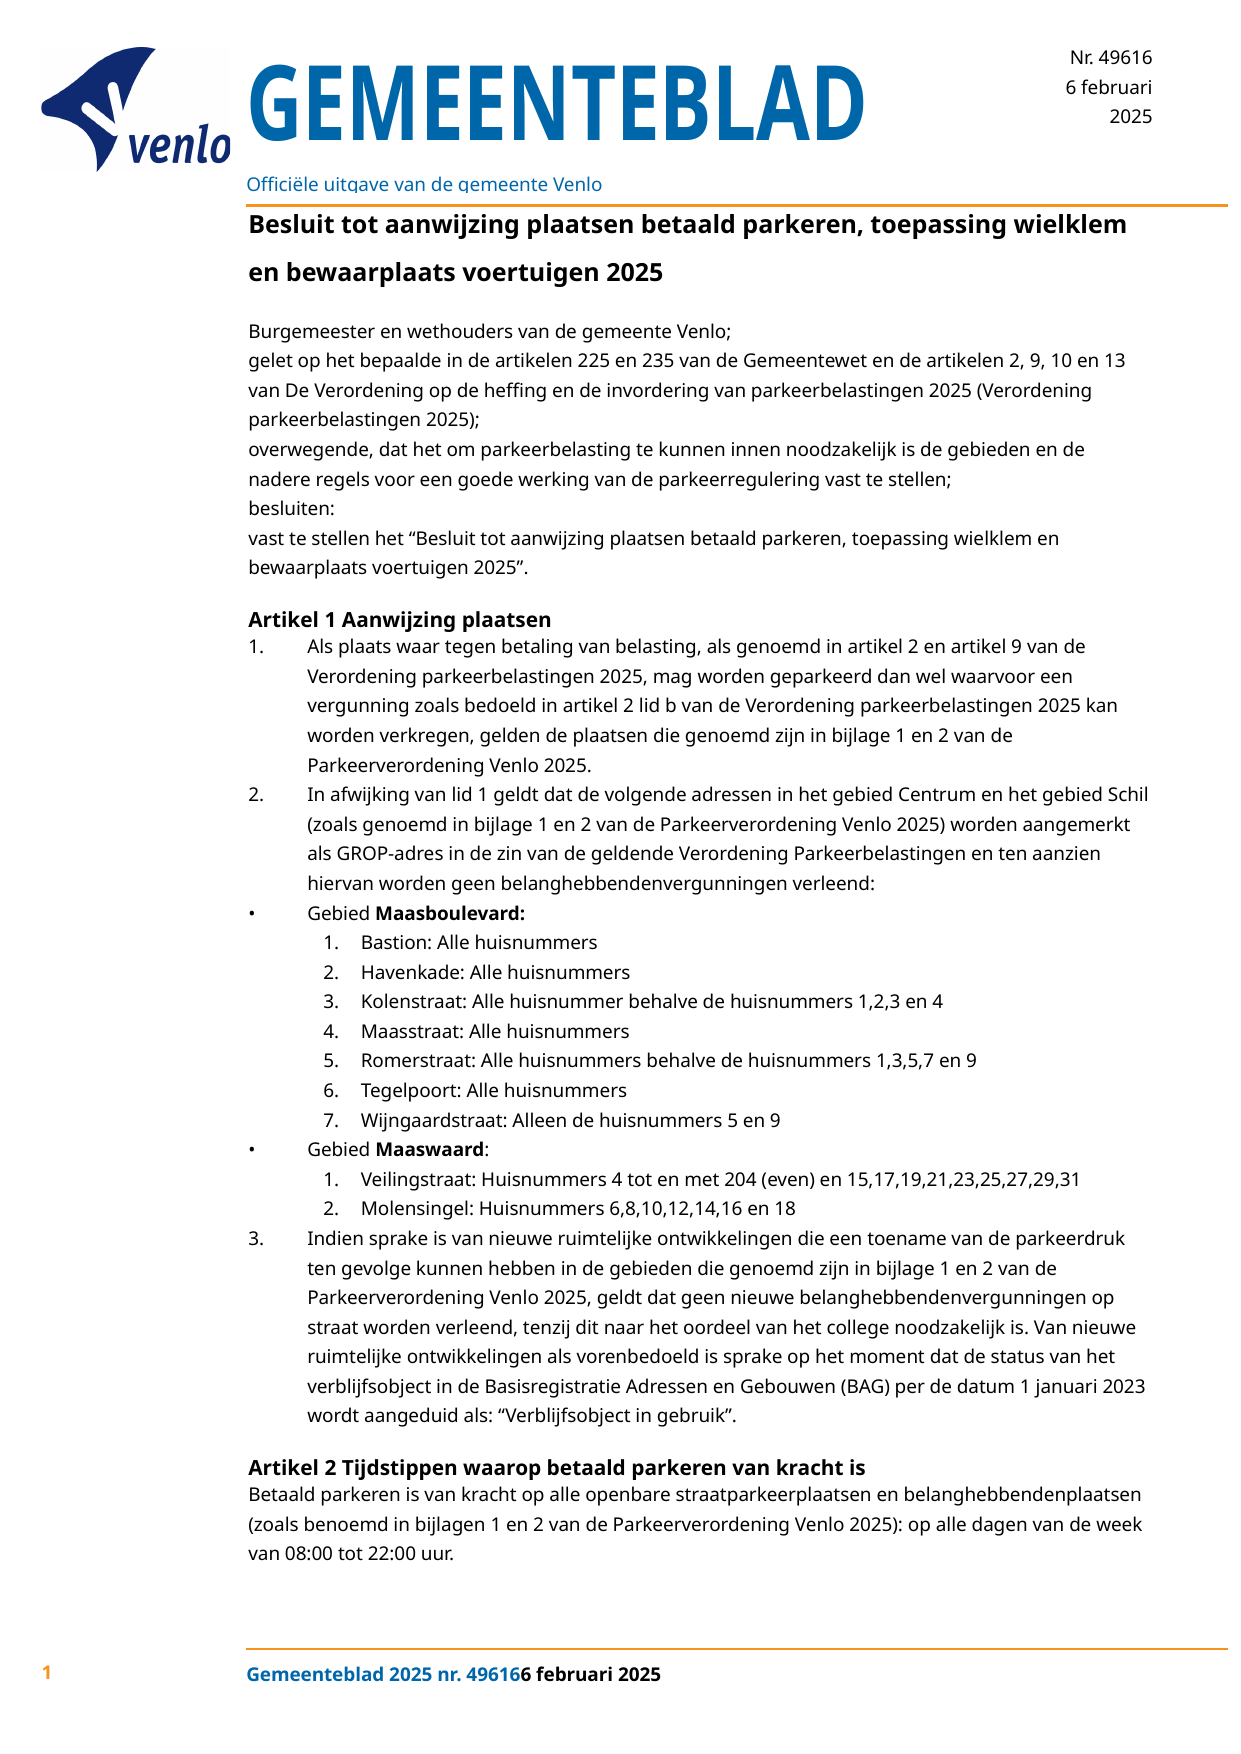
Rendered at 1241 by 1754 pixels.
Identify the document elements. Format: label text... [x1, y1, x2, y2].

text Burgemeester en wethouders van de gemeente Venlo; [248, 318, 1152, 344]
list Indien sprake is van nieuwe ruimtelijke ontwikkelingen die een toename van de parkeerdruk ten gevolge kunnen hebben in de gebieden die genoemd zijn in bijlage 1 en 2 van de Parkeerverordening Venlo 2025, geldt dat geen nieuwe belanghebbendenvergunningen op straat worden verleend, tenzij dit naar het oordeel van het college noodzakelijk is. Van nieuwe ruimtelijke ontwikkelingen als vorenbedoeld is sprake op het moment dat de status van het verblijfsobject in de Basisregistratie Adressen en Gebouwen (BAG) per de datum 1 januari 2023 wordt aangeduid als: “Verblijfsobject in gebruik”. [248, 1225, 1152, 1428]
text Besluit tot aanwijzing plaatsen betaald parkeren, toepassing wielklem en bewaarplaats voertuigen 2025 [248, 207, 1152, 288]
list Maasstraat: Alle huisnummers [323, 1018, 1152, 1044]
list Havenkade: Alle huisnummers [323, 959, 1152, 984]
text Betaald parkeren is van kracht op alle openbare straatparkeerplaatsen en belanghebbendenplaatsen (zoals benoemd in bijlagen 1 en 2 van de Parkeerverordening Venlo 2025): op alle dagen van de week van 08:00 tot 22:00 uur. [248, 1481, 1152, 1566]
text Artikel 1 Aanwijzing plaatsen [248, 605, 1152, 633]
list Veilingstraat: Huisnummers 4 tot en met 204 (even) en 15,17,19,21,23,25,27,29,31 [323, 1166, 1152, 1192]
list Tegelpoort: Alle huisnummers [323, 1077, 1152, 1103]
list Molensingel: Huisnummers 6,8,10,12,14,16 en 18 [323, 1196, 1152, 1221]
list Romerstraat: Alle huisnummers behalve de huisnummers 1,3,5,7 en 9 [323, 1048, 1152, 1073]
list Gebied Maaswaard: [248, 1136, 1152, 1162]
picture [41, 47, 231, 172]
list Bastion: Alle huisnummers [323, 929, 1152, 955]
text vast te stellen het “Besluit tot aanwijzing plaatsen betaald parkeren, toepassing wielklem en bewaarplaats voertuigen 2025”. [248, 525, 1152, 580]
list Wijngaardstraat: Alleen de huisnummers 5 en 9 [323, 1107, 1152, 1132]
list Als plaats waar tegen betaling van belasting, als genoemd in artikel 2 en artikel 9 van de Verordening parkeerbelastingen 2025, mag worden geparkeerd dan wel waarvoor een vergunning zoals bedoeld in artikel 2 lid b van de Verordening parkeerbelastingen 2025 kan worden verkregen, gelden de plaatsen die genoemd zijn in bijlage 1 en 2 van de Parkeerverordening Venlo 2025. [248, 633, 1152, 777]
text gelet op het bepaalde in de artikelen 225 en 235 van de Gemeentewet en de artikelen 2, 9, 10 en 13 van De Verordening op de heffing en de invordering van parkeerbelastingen 2025 (Verordening parkeerbelastingen 2025); [248, 347, 1152, 432]
text overwegende, dat het om parkeerbelasting te kunnen innen noodzakelijk is de gebieden en de nadere regels voor een goede werking van de parkeerregulering vast te stellen; [248, 436, 1152, 492]
list Gebied Maasboulevard: [248, 900, 1152, 925]
list Kolenstraat: Alle huisnummer behalve de huisnummers 1,2,3 en 4 [323, 988, 1152, 1014]
list In afwijking van lid 1 geldt dat de volgende adressen in het gebied Centrum en het gebied Schil (zoals genoemd in bijlage 1 en 2 van de Parkeerverordening Venlo 2025) worden aangemerkt als GROP-adres in de zin van de geldende Verordening Parkeerbelastingen en ten aanzien hiervan worden geen belanghebbendenvergunningen verleend: [248, 781, 1152, 896]
text Artikel 2 Tijdstippen waarop betaald parkeren van kracht is [248, 1453, 1152, 1481]
text besluiten: [248, 495, 1152, 521]
